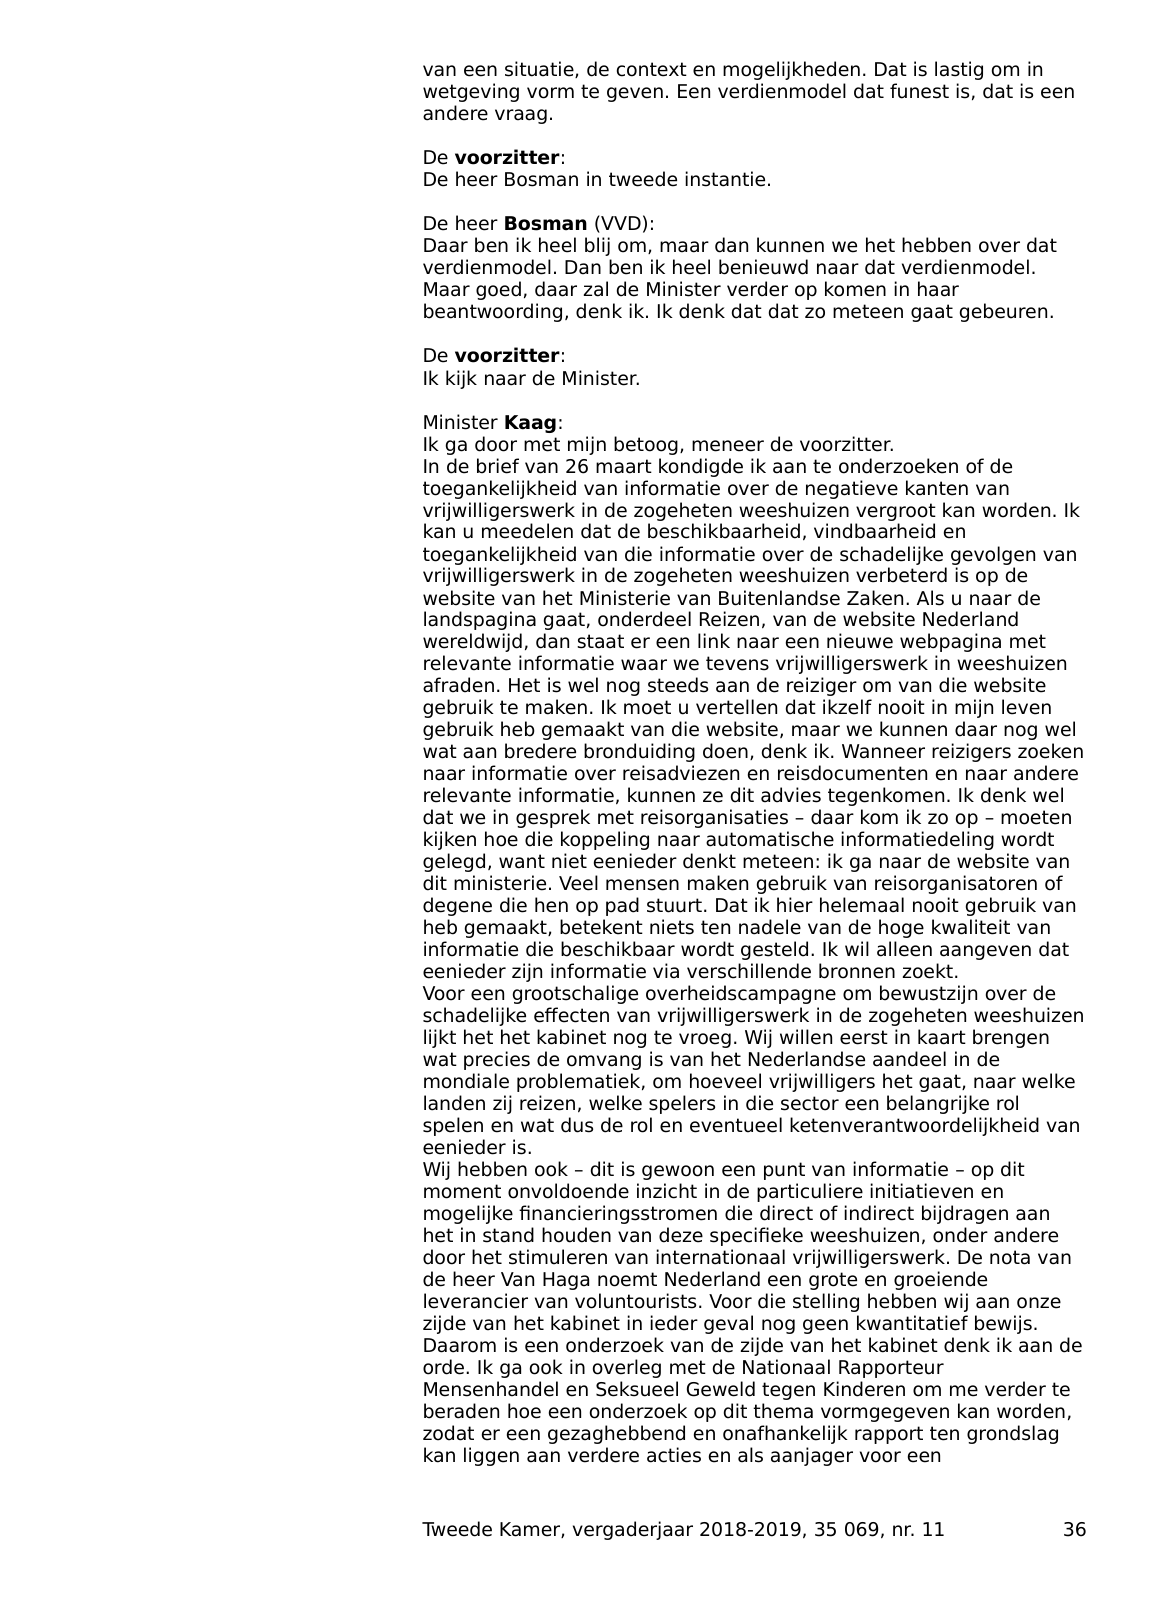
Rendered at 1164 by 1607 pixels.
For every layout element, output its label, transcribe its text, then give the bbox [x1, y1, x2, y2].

text De voorzitter: [422, 345, 1087, 367]
text van een situatie, de context en mogelijkheden. Dat is lastig om in wetgeving vorm te geven. Een verdienmodel dat funest is, dat is een andere vraag. [422, 59, 1087, 125]
text In de brief van 26 maart kondigde ik aan te onderzoeken of de toegankelijkheid van informatie over de negatieve kanten van vrijwilligerswerk in de zogeheten weeshuizen vergroot kan worden. Ik kan u meedelen dat de beschikbaarheid, vindbaarheid en toegankelijkheid van die informatie over de schadelijke gevolgen van vrijwilligerswerk in de zogeheten weeshuizen verbeterd is op de website van het Ministerie van Buitenlandse Zaken. Als u naar de landspagina gaat, onderdeel Reizen, van de website Nederland wereldwijd, dan staat er een link naar een nieuwe webpagina met relevante informatie waar we tevens vrijwilligerswerk in weeshuizen afraden. Het is wel nog steeds aan de reiziger om van die website gebruik te maken. Ik moet u vertellen dat ikzelf nooit in mijn leven gebruik heb gemaakt van die website, maar we kunnen daar nog wel wat aan bredere bronduiding doen, denk ik. Wanneer reizigers zoeken naar informatie over reisadviezen en reisdocumenten en naar andere relevante informatie, kunnen ze dit advies tegenkomen. Ik denk wel dat we in gesprek met reisorganisaties – daar kom ik zo op – moeten kijken hoe die koppeling naar automatische informatiedeling wordt gelegd, want niet eenieder denkt meteen: ik ga naar de website van dit ministerie. Veel mensen maken gebruik van reisorganisatoren of degene die hen op pad stuurt. Dat ik hier helemaal nooit gebruik van heb gemaakt, betekent niets ten nadele van de hoge kwaliteit van informatie die beschikbaar wordt gesteld. Ik wil alleen aangeven dat eenieder zijn informatie via verschillende bronnen zoekt. [422, 456, 1087, 983]
text Minister Kaag: [422, 412, 1087, 433]
text Daar ben ik heel blij om, maar dan kunnen we het hebben over dat verdienmodel. Dan ben ik heel benieuwd naar dat verdienmodel. Maar goed, daar zal de Minister verder op komen in haar beantwoording, denk ik. Ik denk dat dat zo meteen gaat gebeuren. [422, 235, 1087, 323]
text Ik kijk naar de Minister. [422, 367, 1087, 389]
text De heer Bosman in tweede instantie. [422, 169, 1087, 191]
text Voor een grootschalige overheidscampagne om bewustzijn over de schadelijke effecten van vrijwilligerswerk in de zogeheten weeshuizen lijkt het het kabinet nog te vroeg. Wij willen eerst in kaart brengen wat precies de omvang is van het Nederlandse aandeel in de mondiale problematiek, om hoeveel vrijwilligers het gaat, naar welke landen zij reizen, welke spelers in die sector een belangrijke rol spelen en wat dus de rol en eventueel ketenverantwoordelijkheid van eenieder is. [422, 983, 1087, 1159]
text De heer Bosman (VVD): [422, 213, 1087, 235]
text De voorzitter: [422, 147, 1087, 169]
text Wij hebben ook – dit is gewoon een punt van informatie – op dit moment onvoldoende inzicht in de particuliere initiatieven en mogelijke financieringsstromen die direct of indirect bijdragen aan het in stand houden van deze specifieke weeshuizen, onder andere door het stimuleren van internationaal vrijwilligerswerk. De nota van de heer Van Haga noemt Nederland een grote en groeiende leverancier van voluntourists. Voor die stelling hebben wij aan onze zijde van het kabinet in ieder geval nog geen kwantitatief bewijs. Daarom is een onderzoek van de zijde van het kabinet denk ik aan de orde. Ik ga ook in overleg met de Nationaal Rapporteur Mensenhandel en Seksueel Geweld tegen Kinderen om me verder te beraden hoe een onderzoek op dit thema vormgegeven kan worden, zodat er een gezaghebbend en onafhankelijk rapport ten grondslag kan liggen aan verdere acties en als aanjager voor een [422, 1159, 1087, 1467]
text Ik ga door met mijn betoog, meneer de voorzitter. [422, 433, 1087, 456]
